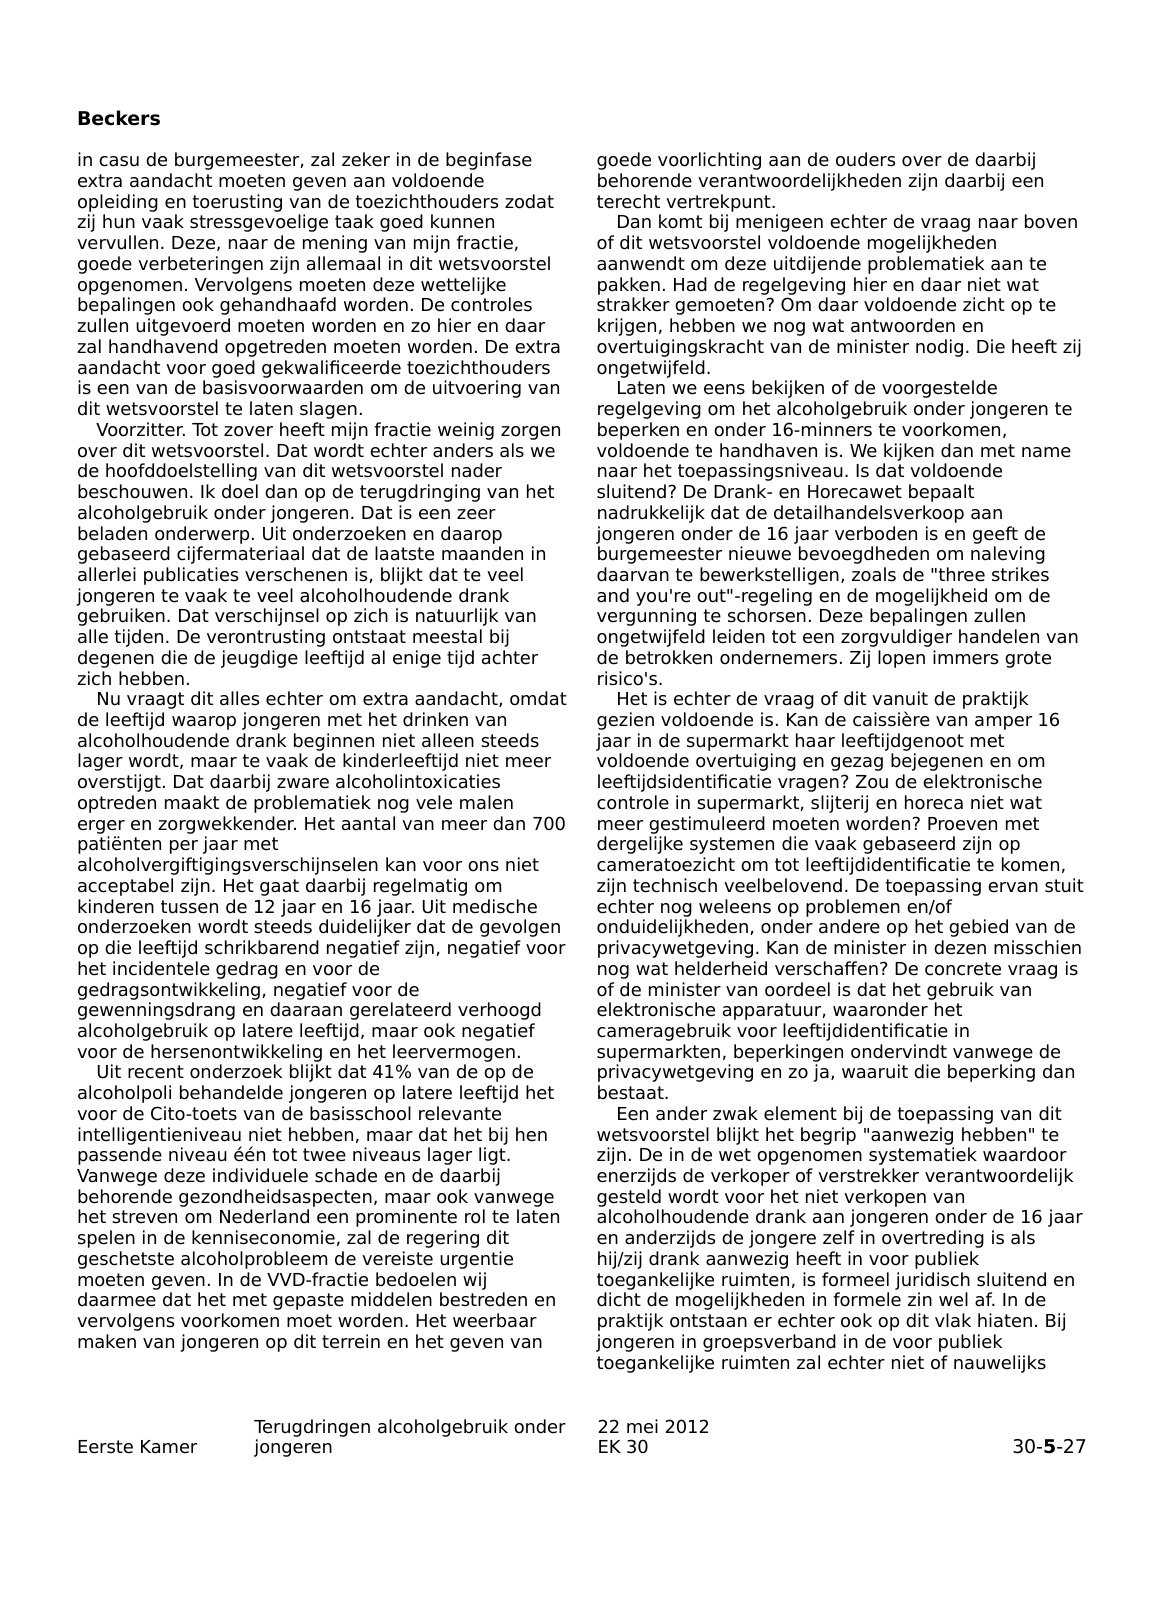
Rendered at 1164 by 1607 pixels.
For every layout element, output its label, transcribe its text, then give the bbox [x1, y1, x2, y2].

text Uit recent onderzoek blijkt dat 41% van de op de alcoholpoli behandelde jongeren op latere leeftijd het voor de Cito-toets van de basisschool relevante intelligentieniveau niet hebben, maar dat het bij hen passende niveau één tot twee niveaus lager ligt. Vanwege deze individuele schade en de daarbij behorende gezondheidsaspecten, maar ook vanwege het streven om Nederland een prominente rol te laten spelen in de kenniseconomie, zal de regering dit geschetste alcoholprobleem de vereiste urgentie moeten geven. In de VVD-fractie bedoelen wij daarmee dat het met gepaste middelen bestreden en vervolgens voorkomen moet worden. Het weerbaar maken van jongeren op dit terrein en het geven van [77, 1062, 567, 1352]
text Laten we eens bekijken of de voorgestelde regelgeving om het alcoholgebruik onder jongeren te beperken en onder 16-minners te voorkomen, voldoende te handhaven is. We kijken dan met name naar het toepassingsniveau. Is dat voldoende sluitend? De Drank- en Horecawet bepaalt nadrukkelijk dat de detailhandelsverkoop aan jongeren onder de 16 jaar verboden is en geeft de burgemeester nieuwe bevoegdheden om naleving daarvan te bewerkstelligen, zoals de "three strikes and you're out"-regeling en de mogelijkheid om de vergunning te schorsen. Deze bepalingen zullen ongetwijfeld leiden tot een zorgvuldiger handelen van de betrokken ondernemers. Zij lopen immers grote risico's. [596, 378, 1087, 689]
text Een ander zwak element bij de toepassing van dit wetsvoorstel blijkt het begrip "aanwezig hebben" te zijn. De in de wet opgenomen systematiek waardoor enerzijds de verkoper of verstrekker verantwoordelijk gesteld wordt voor het niet verkopen van alcoholhoudende drank aan jongeren onder de 16 jaar en anderzijds de jongere zelf in overtreding is als hij/zij drank aanwezig heeft in voor publiek toegankelijke ruimten, is formeel juridisch sluitend en dicht de mogelijkheden in formele zin wel af. In de praktijk ontstaan er echter ook op dit vlak hiaten. Bij jongeren in groepsverband in de voor publiek toegankelijke ruimten zal echter niet of nauwelijks [596, 1104, 1087, 1373]
text in casu de burgemeester, zal zeker in de beginfase extra aandacht moeten geven aan voldoende opleiding en toerusting van de toezichthouders zodat zij hun vaak stressgevoelige taak goed kunnen vervullen. Deze, naar de mening van mijn fractie, goede verbeteringen zijn allemaal in dit wetsvoorstel opgenomen. Vervolgens moeten deze wettelijke bepalingen ook gehandhaafd worden. De controles zullen uitgevoerd moeten worden en zo hier en daar zal handhavend opgetreden moeten worden. De extra aandacht voor goed gekwalificeerde toezichthouders is een van de basisvoorwaarden om de uitvoering van dit wetsvoorstel te laten slagen. [77, 150, 567, 420]
text Het is echter de vraag of dit vanuit de praktijk gezien voldoende is. Kan de caissière van amper 16 jaar in de supermarkt haar leeftijdgenoot met voldoende overtuiging en gezag bejegenen en om leeftijdsidentificatie vragen? Zou de elektronische controle in supermarkt, slijterij en horeca niet wat meer gestimuleerd moeten worden? Proeven met dergelijke systemen die vaak gebaseerd zijn op cameratoezicht om tot leeftijdidentificatie te komen, zijn technisch veelbelovend. De toepassing ervan stuit echter nog weleens op problemen en/of onduidelijkheden, onder andere op het gebied van de privacywetgeving. Kan de minister in dezen misschien nog wat helderheid verschaffen? De concrete vraag is of de minister van oordeel is dat het gebruik van elektronische apparatuur, waaronder het cameragebruik voor leeftijdidentificatie in supermarkten, beperkingen ondervindt vanwege de privacywetgeving en zo ja, waaruit die beperking dan bestaat. [596, 689, 1087, 1104]
text Dan komt bij menigeen echter de vraag naar boven of dit wetsvoorstel voldoende mogelijkheden aanwendt om deze uitdijende problematiek aan te pakken. Had de regelgeving hier en daar niet wat strakker gemoeten? Om daar voldoende zicht op te krijgen, hebben we nog wat antwoorden en overtuigingskracht van de minister nodig. Die heeft zij ongetwijfeld. [596, 212, 1087, 378]
text Nu vraagt dit alles echter om extra aandacht, omdat de leeftijd waarop jongeren met het drinken van alcoholhoudende drank beginnen niet alleen steeds lager wordt, maar te vaak de kinderleeftijd niet meer overstijgt. Dat daarbij zware alcoholintoxicaties optreden maakt de problematiek nog vele malen erger en zorgwekkender. Het aantal van meer dan 700 patiënten per jaar met alcoholvergiftigingsverschijnselen kan voor ons niet acceptabel zijn. Het gaat daarbij regelmatig om kinderen tussen de 12 jaar en 16 jaar. Uit medische onderzoeken wordt steeds duidelijker dat de gevolgen op die leeftijd schrikbarend negatief zijn, negatief voor het incidentele gedrag en voor de gedragsontwikkeling, negatief voor de gewenningsdrang en daaraan gerelateerd verhoogd alcoholgebruik op latere leeftijd, maar ook negatief voor de hersenontwikkeling en het leervermogen. [77, 689, 567, 1062]
text goede voorlichting aan de ouders over de daarbij behorende verantwoordelijkheden zijn daarbij een terecht vertrekpunt. [596, 150, 1087, 212]
text Voorzitter. Tot zover heeft mijn fractie weinig zorgen over dit wetsvoorstel. Dat wordt echter anders als we de hoofddoelstelling van dit wetsvoorstel nader beschouwen. Ik doel dan op de terugdringing van het alcoholgebruik onder jongeren. Dat is een zeer beladen onderwerp. Uit onderzoeken en daarop gebaseerd cijfermateriaal dat de laatste maanden in allerlei publicaties verschenen is, blijkt dat te veel jongeren te vaak te veel alcoholhoudende drank gebruiken. Dat verschijnsel op zich is natuurlijk van alle tijden. De verontrusting ontstaat meestal bij degenen die de jeugdige leeftijd al enige tijd achter zich hebben. [77, 420, 567, 689]
